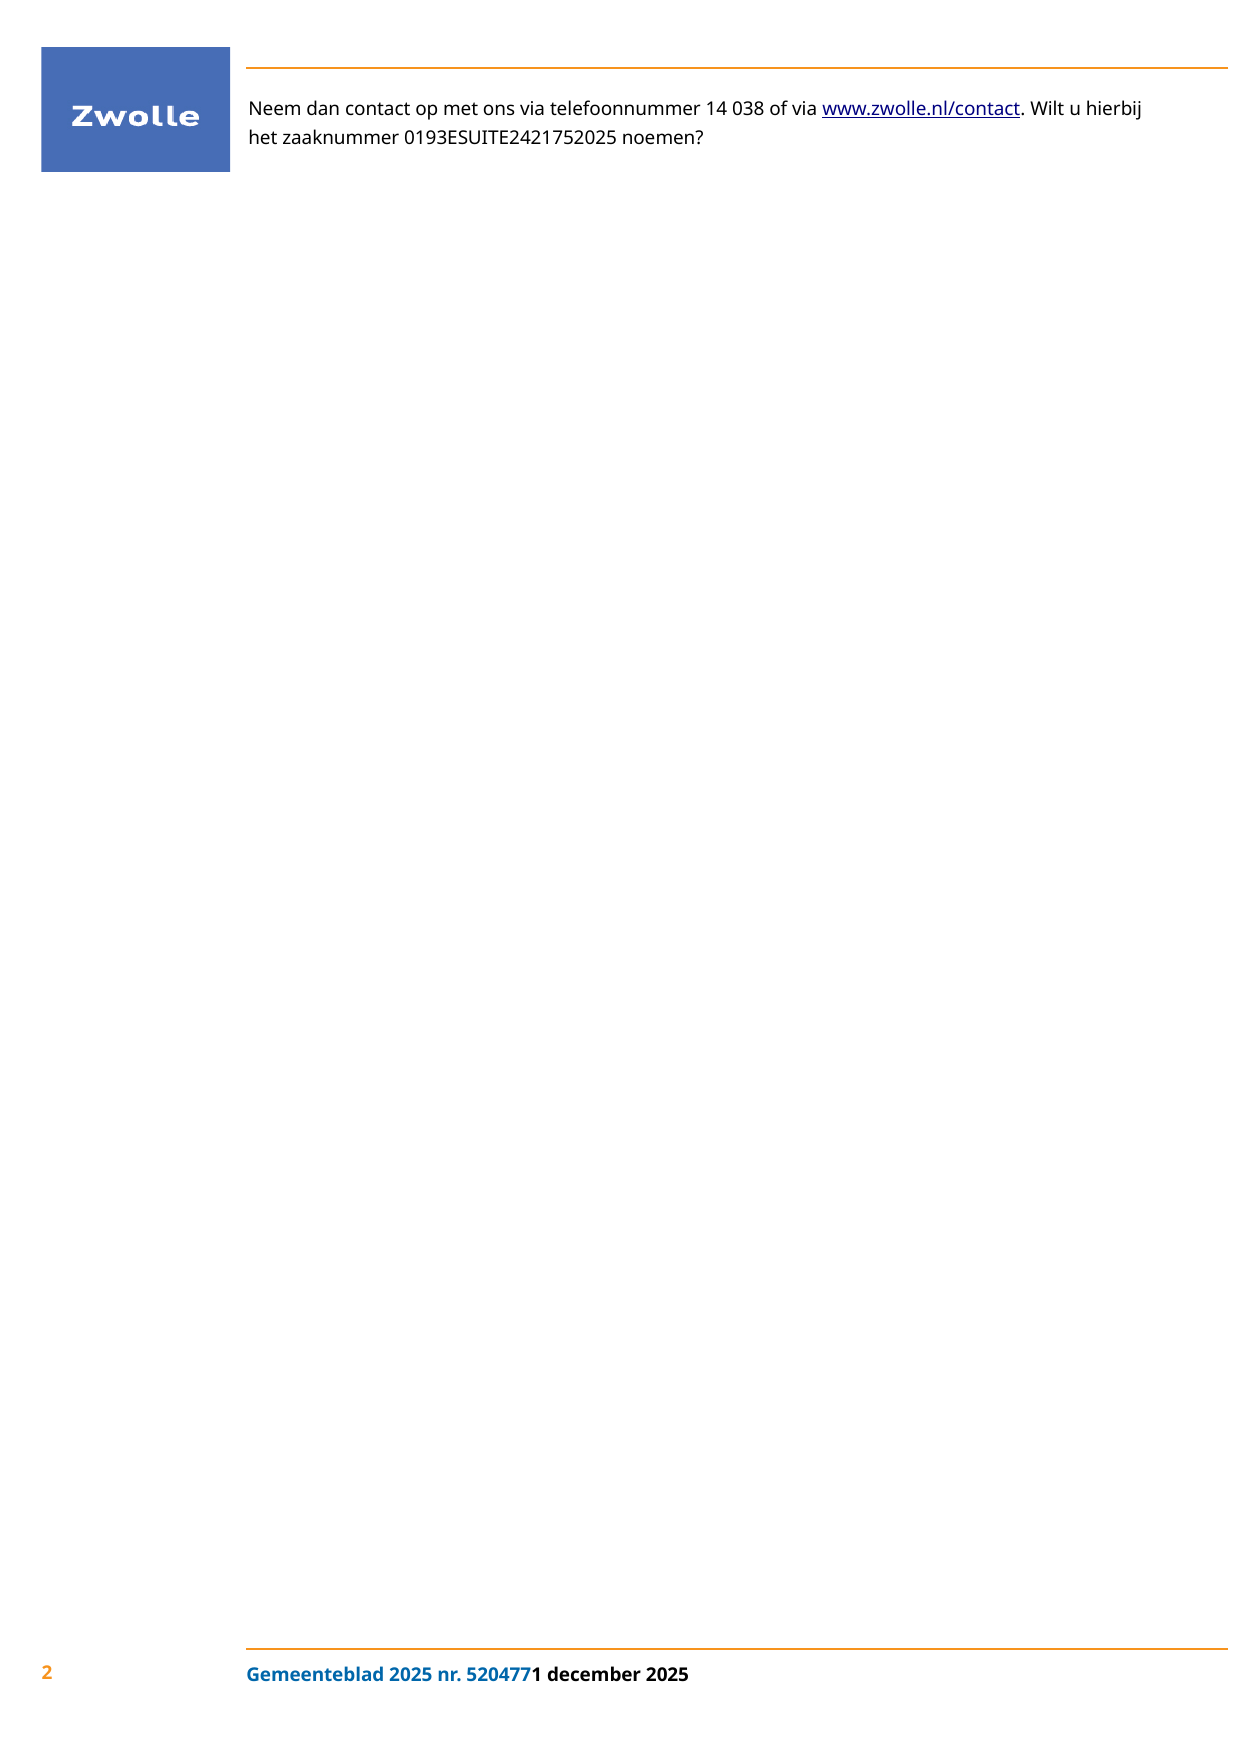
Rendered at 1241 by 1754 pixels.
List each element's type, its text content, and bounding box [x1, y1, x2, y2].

picture [41, 47, 231, 172]
text Neem dan contact op met ons via telefoonnummer 14 038 of via www.zwolle.nl/contact. Wilt u hierbij het zaaknummer 0193ESUITE2421752025 noemen? [248, 95, 1152, 150]
